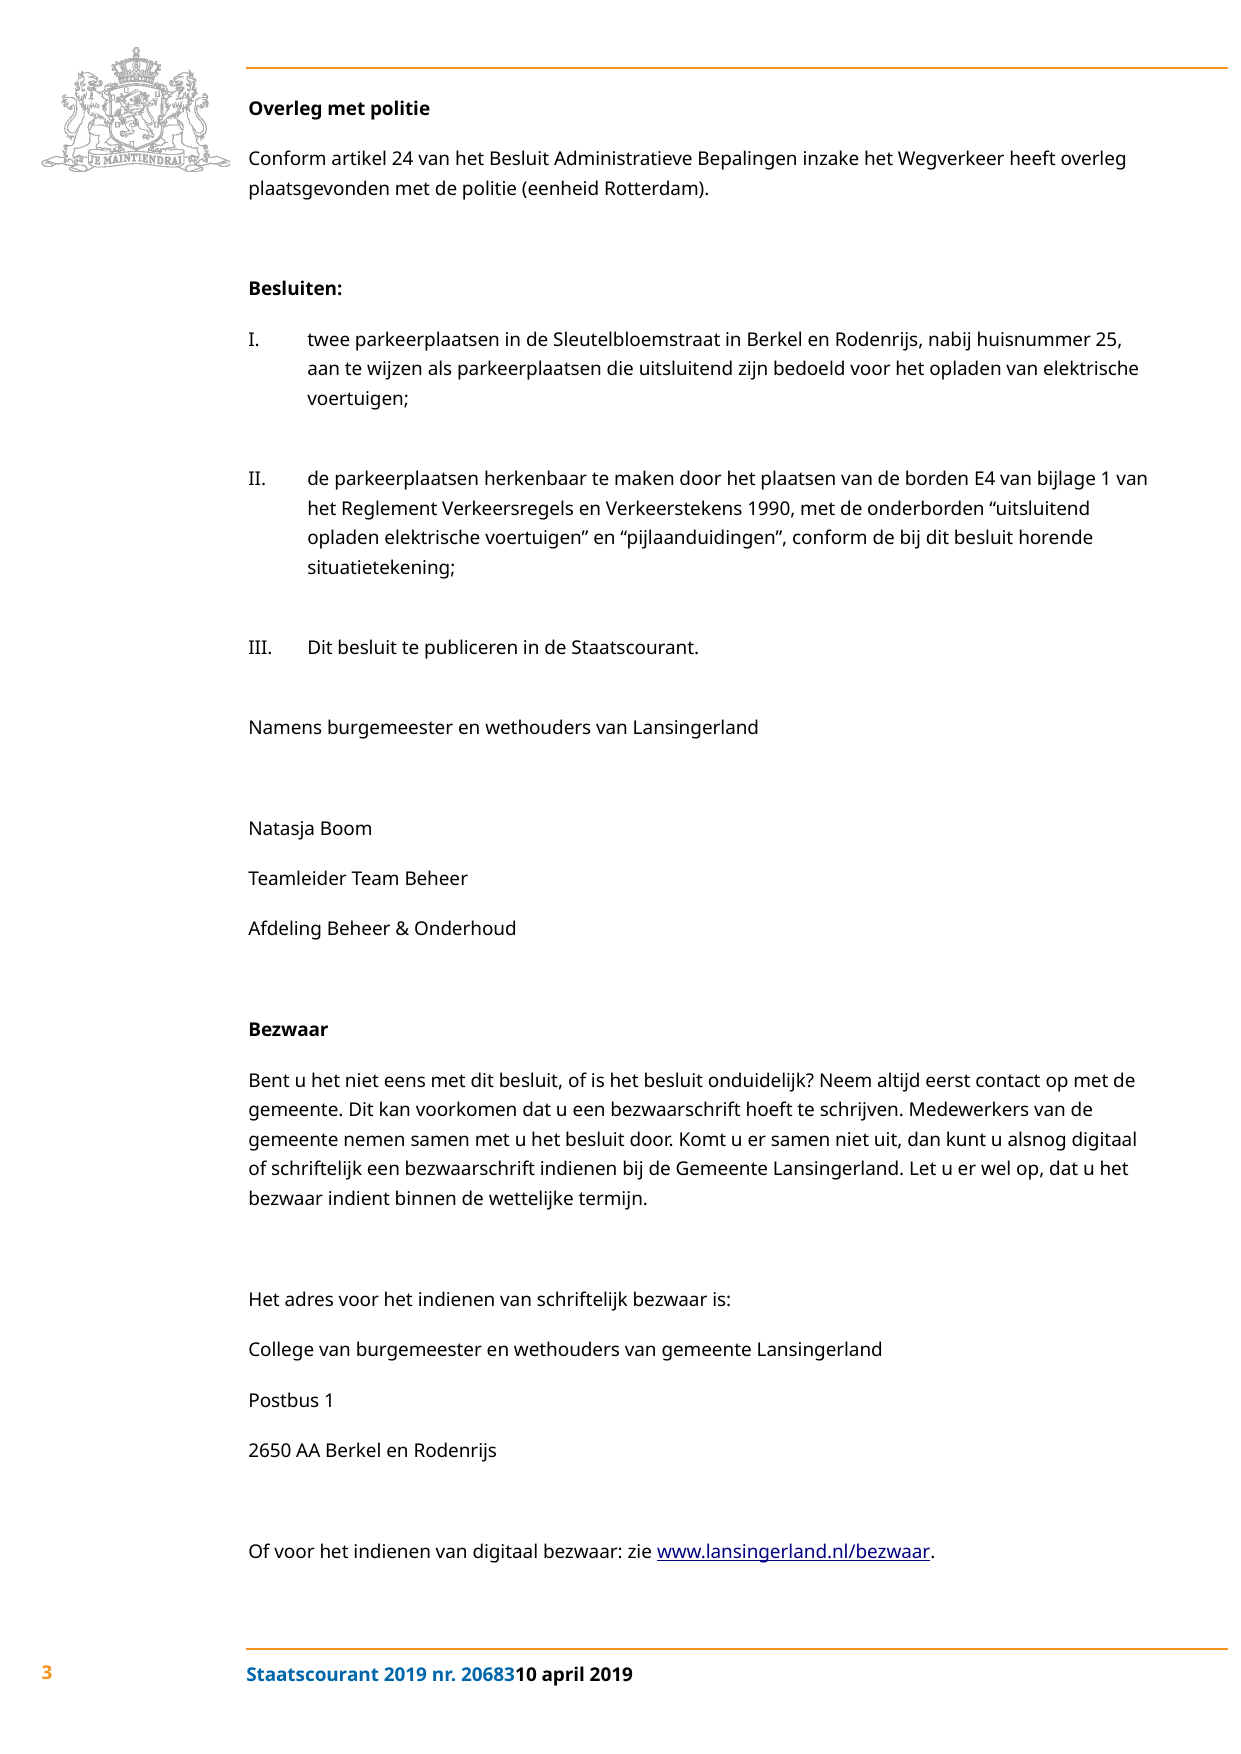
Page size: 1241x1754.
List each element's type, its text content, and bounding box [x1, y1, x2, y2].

text Het adres voor het indienen van schriftelijk bezwaar is: [248, 1286, 1152, 1312]
text Namens burgemeester en wethouders van Lansingerland [248, 714, 1152, 740]
text Besluiten: [248, 276, 1152, 301]
picture [41, 47, 231, 172]
list de parkeerplaatsen herkenbaar te maken door het plaatsen van de borden E4 van bijlage 1 van het Reglement Verkeersregels en Verkeerstekens 1990, met de onderborden “uitsluitend opladen elektrische voertuigen” en “pijlaanduidingen”, conform de bij dit besluit horende situatietekening; [248, 465, 1152, 580]
text Of voor het indienen van digitaal bezwaar: zie www.lansingerland.nl/bezwaar. [248, 1538, 1152, 1564]
text Natasja Boom [248, 815, 1152, 841]
text Overleg met politie [248, 95, 1152, 121]
text Bent u het niet eens met dit besluit, of is het besluit onduidelijk? Neem altijd eerst contact op met de gemeente. Dit kan voorkomen dat u een bezwaarschrift hoeft te schrijven. Medewerkers van de gemeente nemen samen met u het besluit door. Komt u er samen niet uit, dan kunt u alsnog digitaal of schriftelijk een bezwaarschrift indienen bij de Gemeente Lansingerland. Let u er wel op, dat u het bezwaar indient binnen de wettelijke termijn. [248, 1067, 1152, 1211]
list twee parkeerplaatsen in de Sleutelbloemstraat in Berkel en Rodenrijs, nabij huisnummer 25, aan te wijzen als parkeerplaatsen die uitsluitend zijn bedoeld voor het opladen van elektrische voertuigen; [248, 326, 1152, 411]
list Dit besluit te publiceren in de Staatscourant. [248, 634, 1152, 660]
text College van burgemeester en wethouders van gemeente Lansingerland [248, 1336, 1152, 1362]
text Teamleider Team Beheer [248, 865, 1152, 891]
text 2650 AA Berkel en Rodenrijs [248, 1437, 1152, 1463]
text Bezwaar [248, 1016, 1152, 1042]
text Conform artikel 24 van het Besluit Administratieve Bepalingen inzake het Wegverkeer heeft overleg plaatsgevonden met de politie (eenheid Rotterdam). [248, 145, 1152, 201]
text Afdeling Beheer & Onderhoud [248, 916, 1152, 941]
text Postbus 1 [248, 1387, 1152, 1413]
